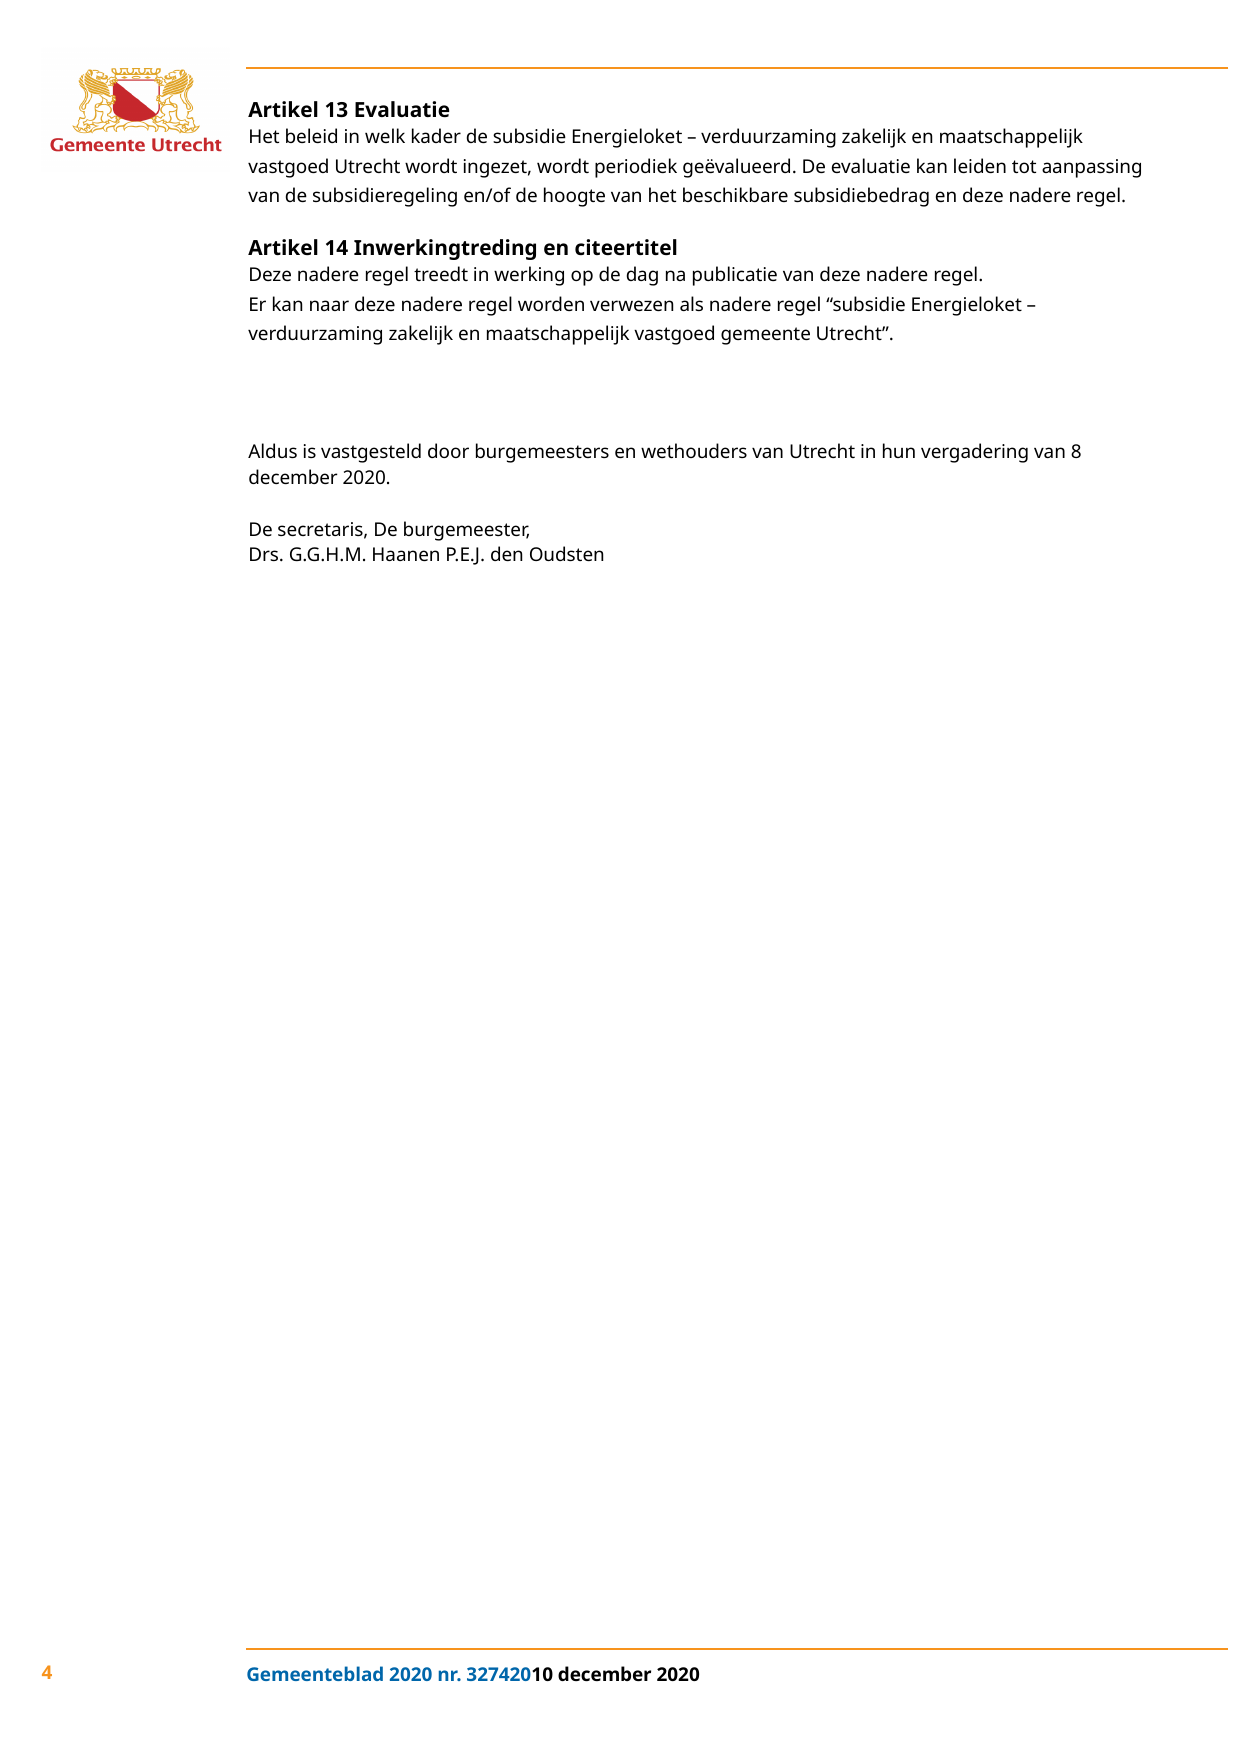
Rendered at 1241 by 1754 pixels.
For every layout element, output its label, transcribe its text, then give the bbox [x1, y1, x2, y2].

text Aldus is vastgesteld door burgemeesters en wethouders van Utrecht in hun vergadering van 8 december 2020. [248, 439, 1152, 490]
text Artikel 14 Inwerkingtreding en citeertitel [248, 233, 1152, 261]
text Het beleid in welk kader de subsidie Energieloket – verduurzaming zakelijk en maatschappelijk vastgoed Utrecht wordt ingezet, wordt periodiek geëvalueerd. De evaluatie kan leiden tot aanpassing van de subsidieregeling en/of de hoogte van het beschikbare subsidiebedrag en deze nadere regel. [248, 123, 1152, 208]
text Deze nadere regel treedt in werking op de dag na publicatie van deze nadere regel. [248, 261, 1152, 287]
text Er kan naar deze nadere regel worden verwezen als nadere regel “subsidie Energieloket – verduurzaming zakelijk en maatschappelijk vastgoed gemeente Utrecht”. [248, 291, 1152, 346]
text Artikel 13 Evaluatie [248, 95, 1152, 123]
text Drs. G.G.H.M. Haanen P.E.J. den Oudsten [248, 542, 1152, 567]
text De secretaris, De burgemeester, [248, 516, 1152, 542]
picture [41, 47, 231, 172]
